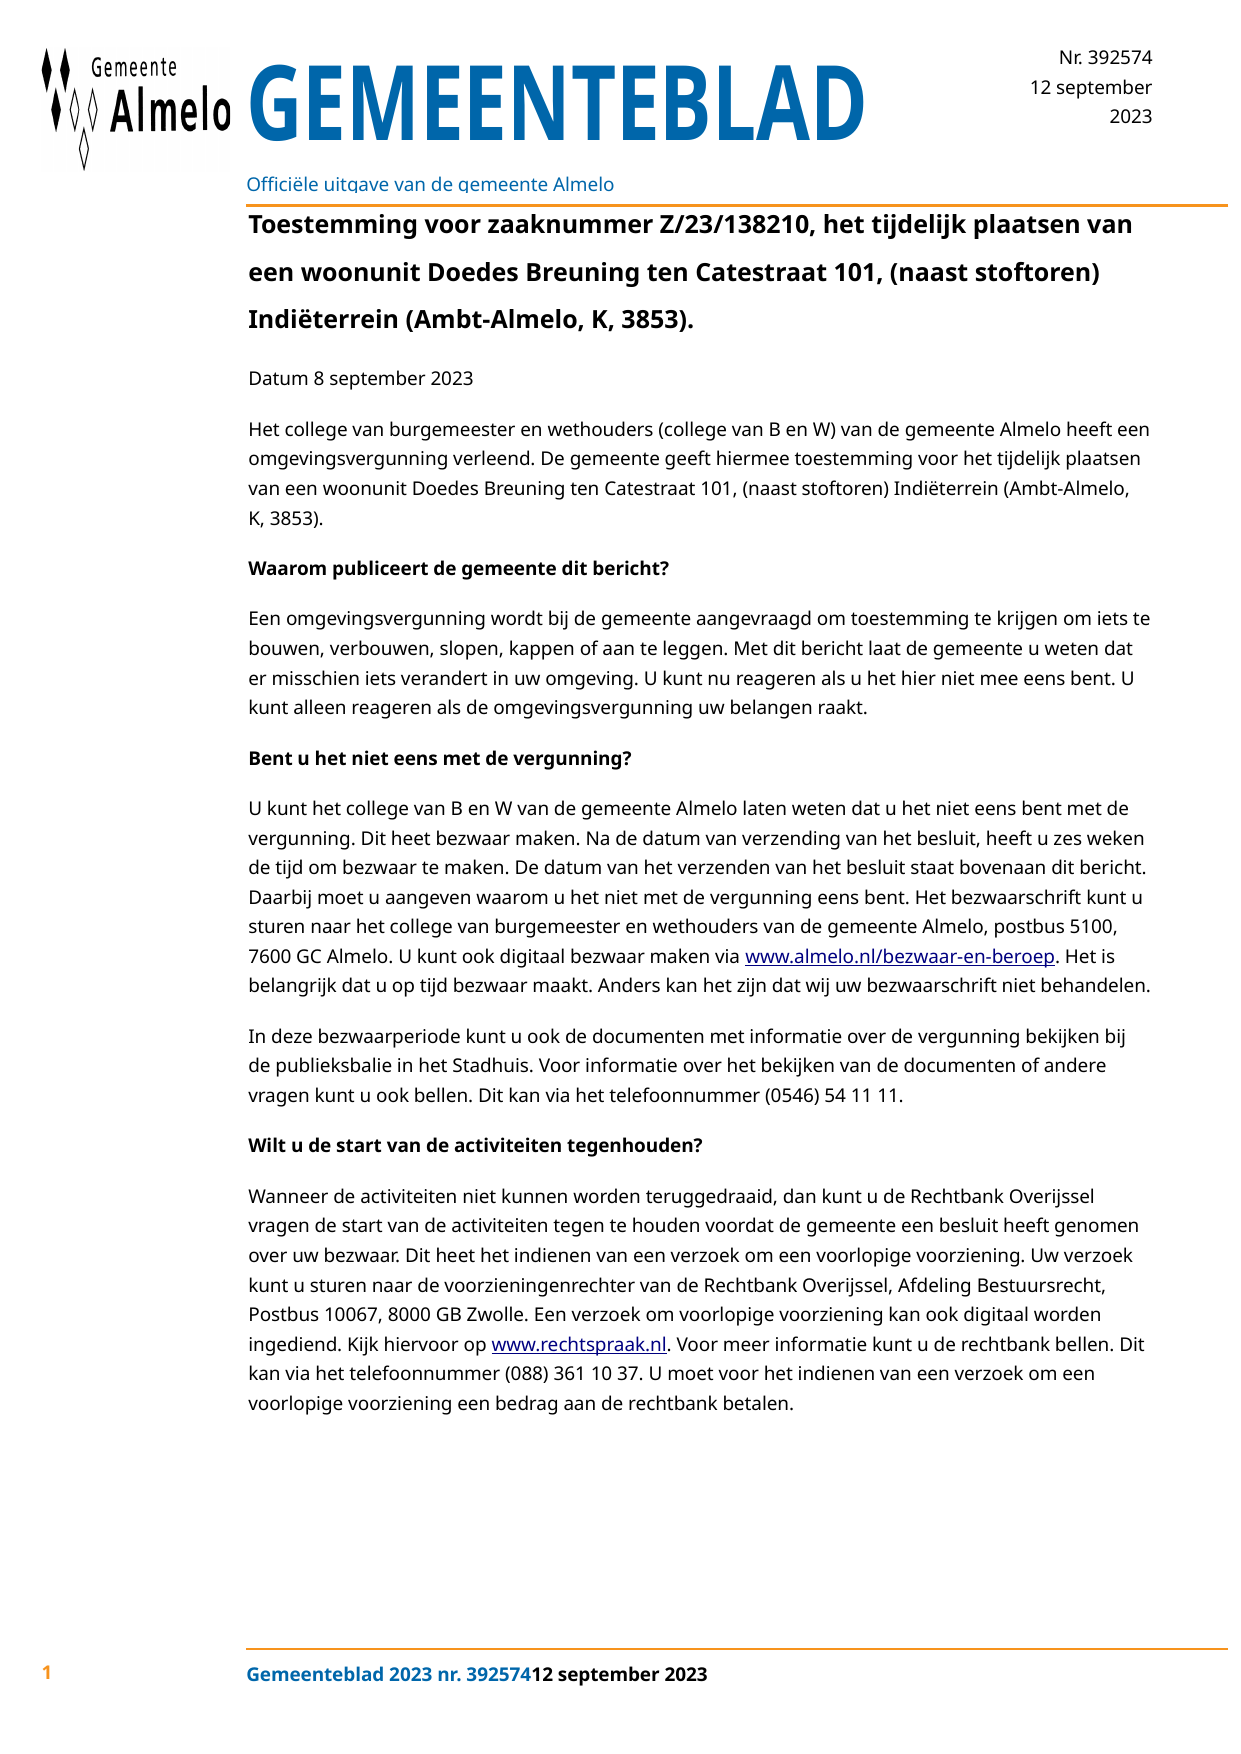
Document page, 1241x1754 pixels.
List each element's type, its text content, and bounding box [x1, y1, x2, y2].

text In deze bezwaarperiode kunt u ook de documenten met informatie over de vergunning bekijken bij de publieksbalie in het Stadhuis. Voor informatie over het bekijken van de documenten of andere vragen kunt u ook bellen. Dit kan via het telefoonnummer (0546) 54 11 11. [248, 1023, 1152, 1108]
text Het college van burgemeester en wethouders (college van B en W) van de gemeente Almelo heeft een omgevingsvergunning verleend. De gemeente geeft hiermee toestemming voor het tijdelijk plaatsen van een woonunit Doedes Breuning ten Catestraat 101, (naast stoftoren) Indiëterrein (Ambt-Almelo, K, 3853). [248, 416, 1152, 530]
text Wilt u de start van de activiteiten tegenhouden? [248, 1133, 1152, 1158]
text U kunt het college van B en W van de gemeente Almelo laten weten dat u het niet eens bent met de vergunning. Dit heet bezwaar maken. Na de datum van verzending van het besluit, heeft u zes weken de tijd om bezwaar te maken. De datum van het verzenden van het besluit staat bovenaan dit bericht. Daarbij moet u aangeven waarom u het niet met de vergunning eens bent. Het bezwaarschrift kunt u sturen naar het college van burgemeester en wethouders van de gemeente Almelo, postbus 5100, 7600 GC Almelo. U kunt ook digitaal bezwaar maken via www.almelo.nl/bezwaar-en-beroep. Het is belangrijk dat u op tijd bezwaar maakt. Anders kan het zijn dat wij uw bezwaarschrift niet behandelen. [248, 795, 1152, 998]
text Bent u het niet eens met de vergunning? [248, 745, 1152, 770]
text Waarom publiceert de gemeente dit bericht? [248, 555, 1152, 581]
text Een omgevingsvergunning wordt bij de gemeente aangevraagd om toestemming te krijgen om iets te bouwen, verbouwen, slopen, kappen of aan te leggen. Met dit bericht laat de gemeente u weten dat er misschien iets verandert in uw omgeving. U kunt nu reageren als u het hier niet mee eens bent. U kunt alleen reageren als de omgevingsvergunning uw belangen raakt. [248, 606, 1152, 720]
text Datum 8 september 2023 [248, 366, 1152, 391]
text Wanneer de activiteiten niet kunnen worden teruggedraaid, dan kunt u de Rechtbank Overijssel vragen de start van de activiteiten tegen te houden voordat de gemeente een besluit heeft genomen over uw bezwaar. Dit heet het indienen van een verzoek om een voorlopige voorziening. Uw verzoek kunt u sturen naar de voorzieningenrechter van de Rechtbank Overijssel, Afdeling Bestuursrecht, Postbus 10067, 8000 GB Zwolle. Een verzoek om voorlopige voorziening kan ook digitaal worden ingediend. Kijk hiervoor op www.rechtspraak.nl. Voor meer informatie kunt u de rechtbank bellen. Dit kan via het telefoonnummer (088) 361 10 37. U moet voor het indienen van een verzoek om een voorlopige voorziening een bedrag aan de rechtbank betalen. [248, 1183, 1152, 1416]
picture [41, 47, 231, 172]
text Toestemming voor zaaknummer Z/23/138210, het tijdelijk plaatsen van een woonunit Doedes Breuning ten Catestraat 101, (naast stoftoren) Indiëterrein (Ambt-Almelo, K, 3853). [248, 207, 1152, 336]
